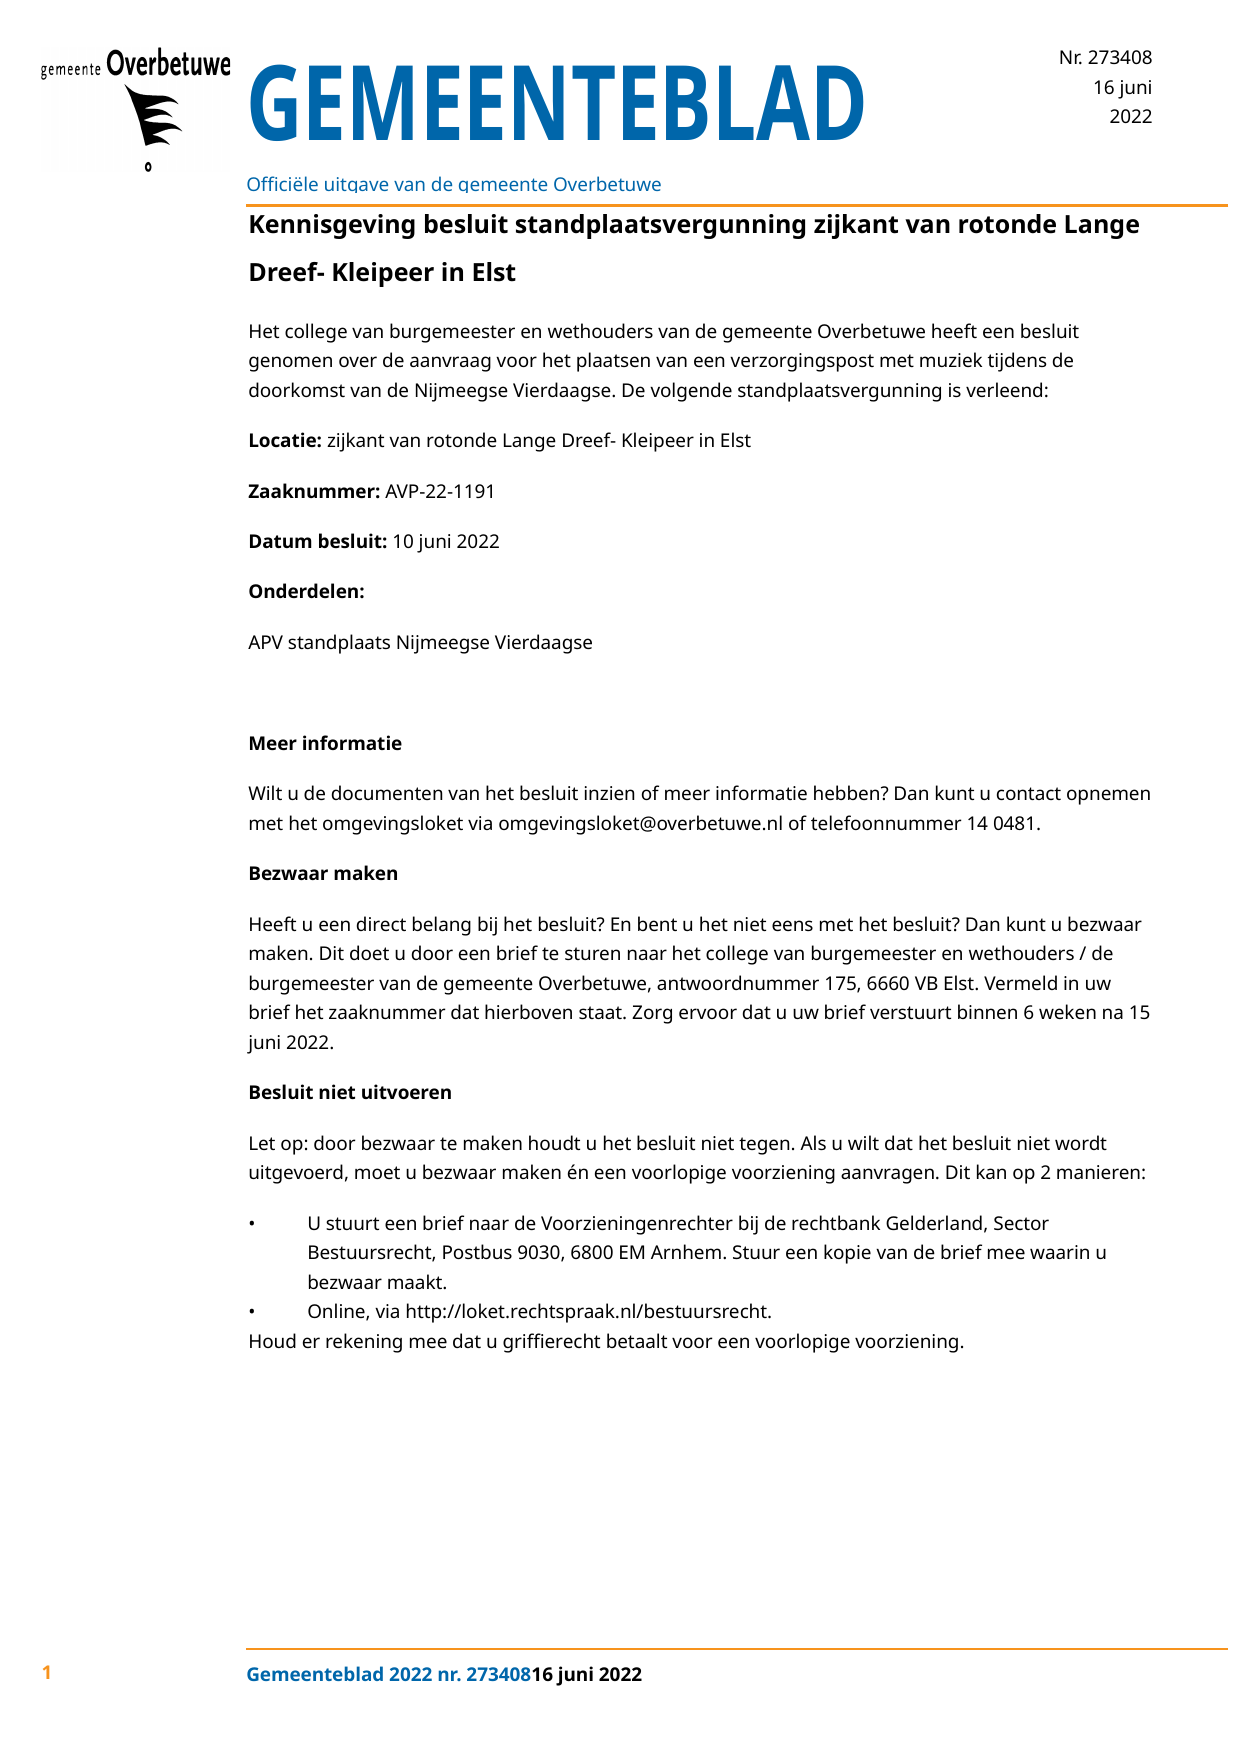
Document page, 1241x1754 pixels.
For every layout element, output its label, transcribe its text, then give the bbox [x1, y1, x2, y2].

text Let op: door bezwaar te maken houdt u het besluit niet tegen. Als u wilt dat het besluit niet wordt uitgevoerd, moet u bezwaar maken én een voorlopige voorziening aanvragen. Dit kan op 2 manieren: [248, 1130, 1152, 1185]
text APV standplaats Nijmeegse Vierdaagse [248, 629, 1152, 655]
text Het college van burgemeester en wethouders van de gemeente Overbetuwe heeft een besluit genomen over de aanvraag voor het plaatsen van een verzorgingspost met muziek tijdens de doorkomst van de Nijmeegse Vierdaagse. De volgende standplaatsvergunning is verleend: [248, 318, 1152, 403]
text Locatie: zijkant van rotonde Lange Dreef- Kleipeer in Elst [248, 427, 1152, 453]
text Houd er rekening mee dat u griffierecht betaalt voor een voorlopige voorziening. [248, 1328, 1152, 1354]
text Wilt u de documenten van het besluit inzien of meer informatie hebben? Dan kunt u contact opnemen met het omgevingsloket via omgevingsloket@overbetuwe.nl of telefoonnummer 14 0481. [248, 780, 1152, 836]
text Besluit niet uitvoeren [248, 1079, 1152, 1105]
list Online, via http://loket.rechtspraak.nl/bestuursrecht. [248, 1299, 1152, 1324]
picture [41, 47, 231, 172]
text Kennisgeving besluit standplaatsvergunning zijkant van rotonde Lange Dreef- Kleipeer in Elst [248, 207, 1152, 288]
text Zaaknummer: AVP-22-1191 [248, 478, 1152, 504]
text Datum besluit: 10 juni 2022 [248, 528, 1152, 554]
text Meer informatie [248, 730, 1152, 756]
list U stuurt een brief naar de Voorzieningenrechter bij de rechtbank Gelderland, Sector Bestuursrecht, Postbus 9030, 6800 EM Arnhem. Stuur een kopie van de brief mee waarin u bezwaar maakt. [248, 1210, 1152, 1295]
text Heeft u een direct belang bij het besluit? En bent u het niet eens met het besluit? Dan kunt u bezwaar maken. Dit doet u door een brief te sturen naar het college van burgemeester en wethouders / de burgemeester van de gemeente Overbetuwe, antwoordnummer 175, 6660 VB Elst. Vermeld in uw brief het zaaknummer dat hierboven staat. Zorg ervoor dat u uw brief verstuurt binnen 6 weken na 15 juni 2022. [248, 911, 1152, 1055]
text Bezwaar maken [248, 860, 1152, 886]
text Onderdelen: [248, 579, 1152, 604]
